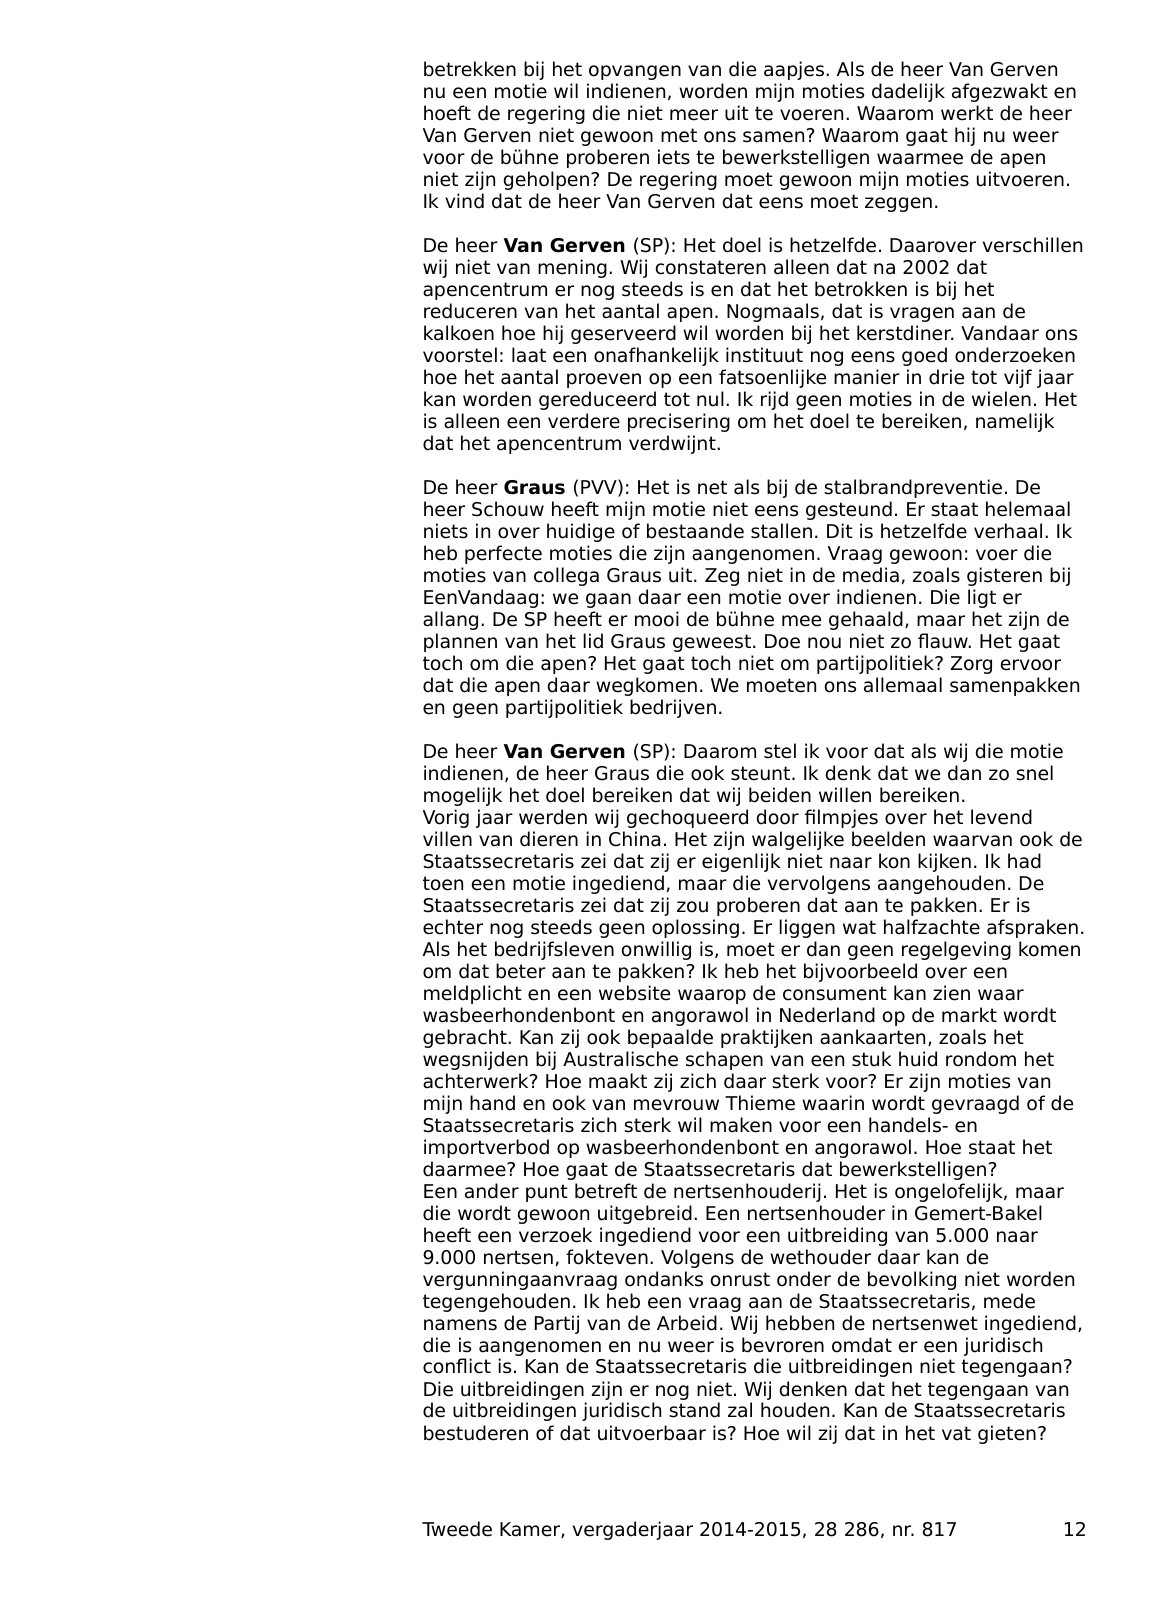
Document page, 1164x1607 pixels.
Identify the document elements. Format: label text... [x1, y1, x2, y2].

text De heer Graus (PVV): Het is net als bij de stalbrandpreventie. De heer Schouw heeft mijn motie niet eens gesteund. Er staat helemaal niets in over huidige of bestaande stallen. Dit is hetzelfde verhaal. Ik heb perfecte moties die zijn aangenomen. Vraag gewoon: voer die moties van collega Graus uit. Zeg niet in de media, zoals gisteren bij EenVandaag: we gaan daar een motie over indienen. Die ligt er allang. De SP heeft er mooi de bühne mee gehaald, maar het zijn de plannen van het lid Graus geweest. Doe nou niet zo flauw. Het gaat toch om die apen? Het gaat toch niet om partijpolitiek? Zorg ervoor dat die apen daar wegkomen. We moeten ons allemaal samenpakken en geen partijpolitiek bedrijven. [422, 477, 1087, 719]
text Vorig jaar werden wij gechoqueerd door filmpjes over het levend villen van dieren in China. Het zijn walgelijke beelden waarvan ook de Staatssecretaris zei dat zij er eigenlijk niet naar kon kijken. Ik had toen een motie ingediend, maar die vervolgens aangehouden. De Staatssecretaris zei dat zij zou proberen dat aan te pakken. Er is echter nog steeds geen oplossing. Er liggen wat halfzachte afspraken. Als het bedrijfsleven onwillig is, moet er dan geen regelgeving komen om dat beter aan te pakken? Ik heb het bijvoorbeeld over een meldplicht en een website waarop de consument kan zien waar wasbeerhondenbont en angorawol in Nederland op de markt wordt gebracht. Kan zij ook bepaalde praktijken aankaarten, zoals het wegsnijden bij Australische schapen van een stuk huid rondom het achterwerk? Hoe maakt zij zich daar sterk voor? Er zijn moties van mijn hand en ook van mevrouw Thieme waarin wordt gevraagd of de Staatssecretaris zich sterk wil maken voor een handels- en importverbod op wasbeerhondenbont en angorawol. Hoe staat het daarmee? Hoe gaat de Staatssecretaris dat bewerkstelligen? [422, 807, 1087, 1181]
text betrekken bij het opvangen van die aapjes. Als de heer Van Gerven nu een motie wil indienen, worden mijn moties dadelijk afgezwakt en hoeft de regering die niet meer uit te voeren. Waarom werkt de heer Van Gerven niet gewoon met ons samen? Waarom gaat hij nu weer voor de bühne proberen iets te bewerkstelligen waarmee de apen niet zijn geholpen? De regering moet gewoon mijn moties uitvoeren. Ik vind dat de heer Van Gerven dat eens moet zeggen. [422, 59, 1087, 213]
text Een ander punt betreft de nertsenhouderij. Het is ongelofelijk, maar die wordt gewoon uitgebreid. Een nertsenhouder in Gemert-Bakel heeft een verzoek ingediend voor een uitbreiding van 5.000 naar 9.000 nertsen, fokteven. Volgens de wethouder daar kan de vergunningaanvraag ondanks onrust onder de bevolking niet worden tegengehouden. Ik heb een vraag aan de Staatssecretaris, mede namens de Partij van de Arbeid. Wij hebben de nertsenwet ingediend, die is aangenomen en nu weer is bevroren omdat er een juridisch conflict is. Kan de Staatssecretaris die uitbreidingen niet tegengaan? Die uitbreidingen zijn er nog niet. Wij denken dat het tegengaan van de uitbreidingen juridisch stand zal houden. Kan de Staatssecretaris bestuderen of dat uitvoerbaar is? Hoe wil zij dat in het vat gieten? [422, 1181, 1087, 1444]
text De heer Van Gerven (SP): Daarom stel ik voor dat als wij die motie indienen, de heer Graus die ook steunt. Ik denk dat we dan zo snel mogelijk het doel bereiken dat wij beiden willen bereiken. [422, 741, 1087, 807]
text De heer Van Gerven (SP): Het doel is hetzelfde. Daarover verschillen wij niet van mening. Wij constateren alleen dat na 2002 dat apencentrum er nog steeds is en dat het betrokken is bij het reduceren van het aantal apen. Nogmaals, dat is vragen aan de kalkoen hoe hij geserveerd wil worden bij het kerstdiner. Vandaar ons voorstel: laat een onafhankelijk instituut nog eens goed onderzoeken hoe het aantal proeven op een fatsoenlijke manier in drie tot vijf jaar kan worden gereduceerd tot nul. Ik rijd geen moties in de wielen. Het is alleen een verdere precisering om het doel te bereiken, namelijk dat het apencentrum verdwijnt. [422, 235, 1087, 455]
